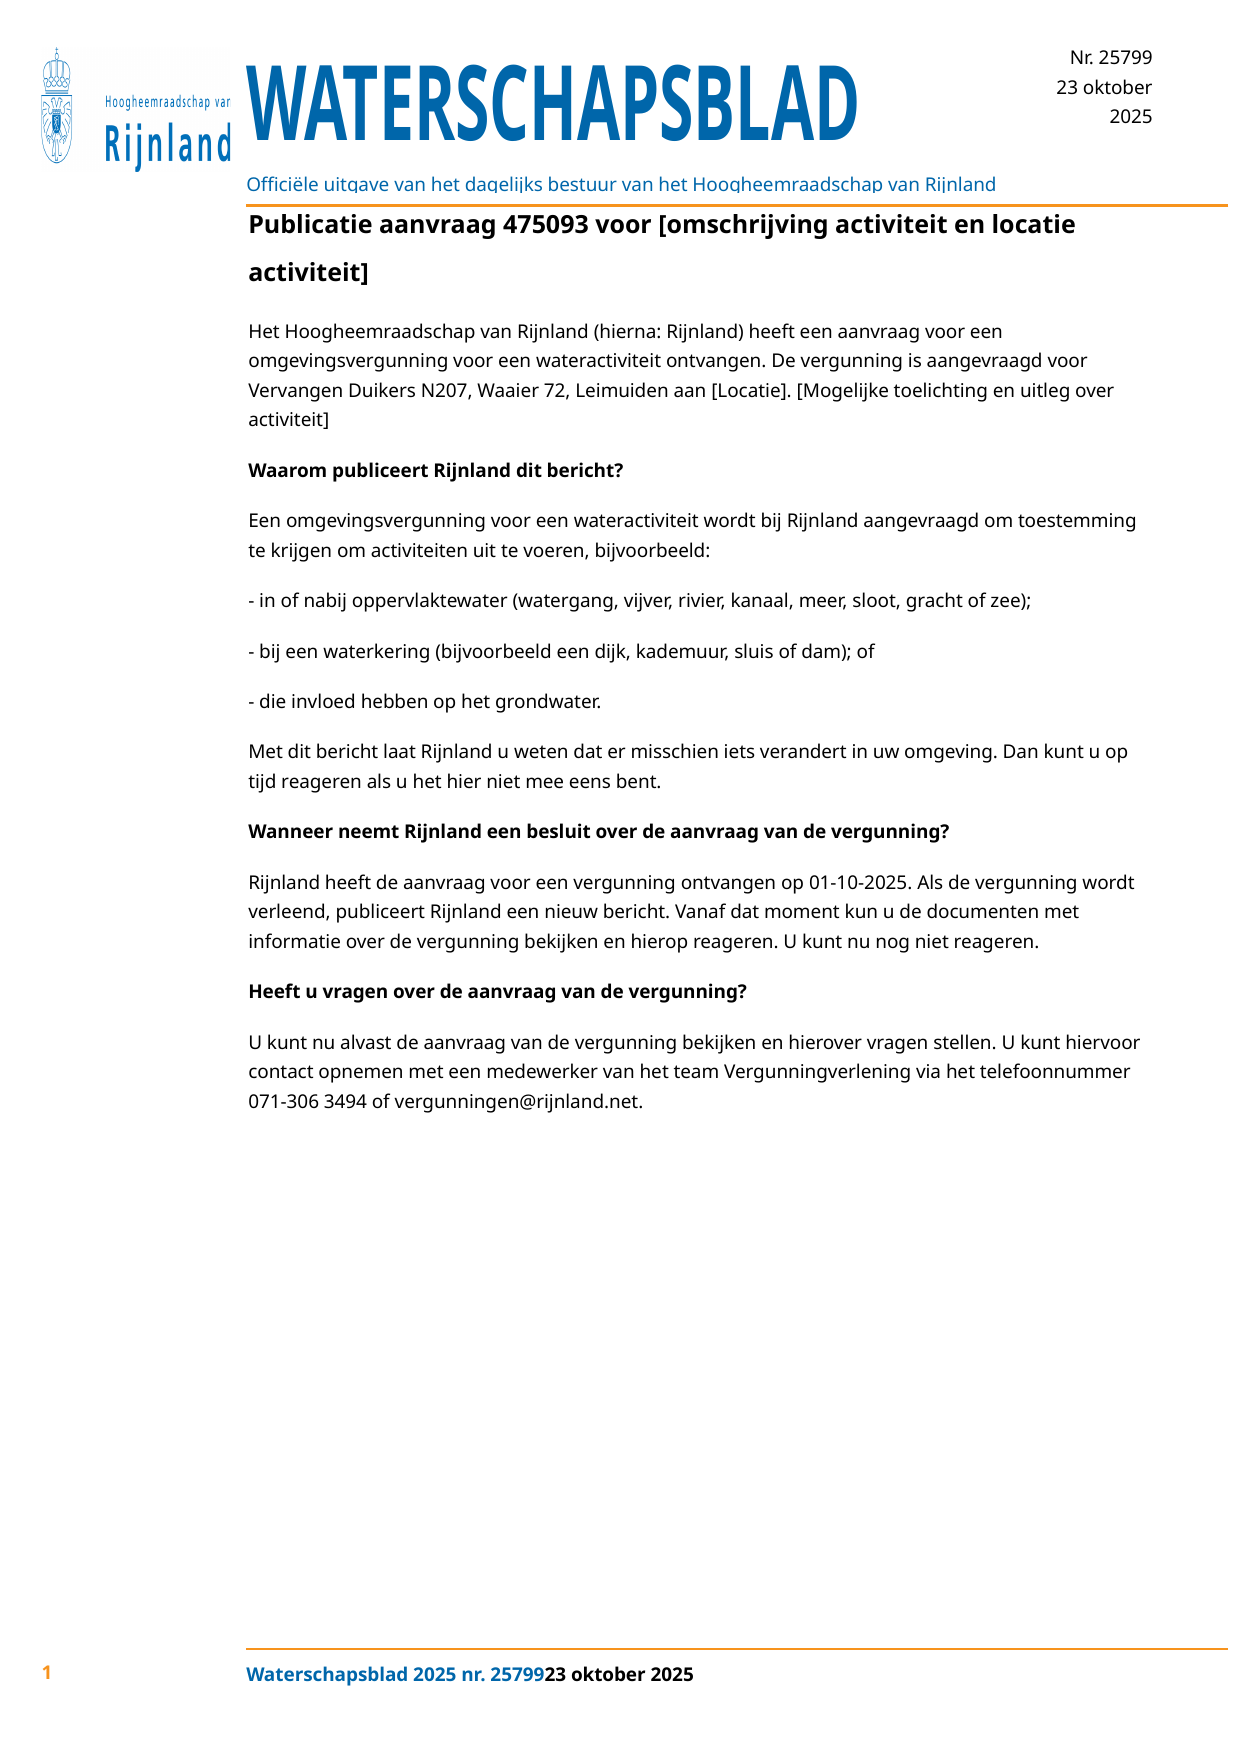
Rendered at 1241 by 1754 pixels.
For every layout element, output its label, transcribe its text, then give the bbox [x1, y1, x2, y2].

text Een omgevingsvergunning voor een wateractiviteit wordt bij Rijnland aangevraagd om toestemming te krijgen om activiteiten uit te voeren, bijvoorbeeld: [248, 507, 1152, 563]
text Rijnland heeft de aanvraag voor een vergunning ontvangen op 01-10-2025. Als de vergunning wordt verleend, publiceert Rijnland een nieuw bericht. Vanaf dat moment kun u de documenten met informatie over de vergunning bekijken en hierop reageren. U kunt nu nog niet reageren. [248, 869, 1152, 954]
text - bij een waterkering (bijvoorbeeld een dijk, kademuur, sluis of dam); of [248, 638, 1152, 664]
text Met dit bericht laat Rijnland u weten dat er misschien iets verandert in uw omgeving. Dan kunt u op tijd reageren als u het hier niet mee eens bent. [248, 739, 1152, 794]
text - die invloed hebben op het grondwater. [248, 688, 1152, 714]
text - in of nabij oppervlaktewater (watergang, vijver, rivier, kanaal, meer, sloot, gracht of zee); [248, 587, 1152, 613]
text Het Hoogheemraadschap van Rijnland (hierna: Rijnland) heeft een aanvraag voor een omgevingsvergunning voor een wateractiviteit ontvangen. De vergunning is aangevraagd voor Vervangen Duikers N207, Waaier 72, Leimuiden aan [Locatie]. [Mogelijke toelichting en uitleg over activiteit] [248, 318, 1152, 432]
text Heeft u vragen over de aanvraag van de vergunning? [248, 979, 1152, 1004]
text Waarom publiceert Rijnland dit bericht? [248, 457, 1152, 483]
text Publicatie aanvraag 475093 voor [omschrijving activiteit en locatie activiteit] [248, 207, 1152, 288]
text U kunt nu alvast de aanvraag van de vergunning bekijken en hierover vragen stellen. U kunt hiervoor contact opnemen met een medewerker van het team Vergunningverlening via het telefoonnummer 071-306 3494 of vergunningen@rijnland.net. [248, 1029, 1152, 1114]
text Wanneer neemt Rijnland een besluit over de aanvraag van de vergunning? [248, 819, 1152, 844]
picture [41, 47, 231, 172]
